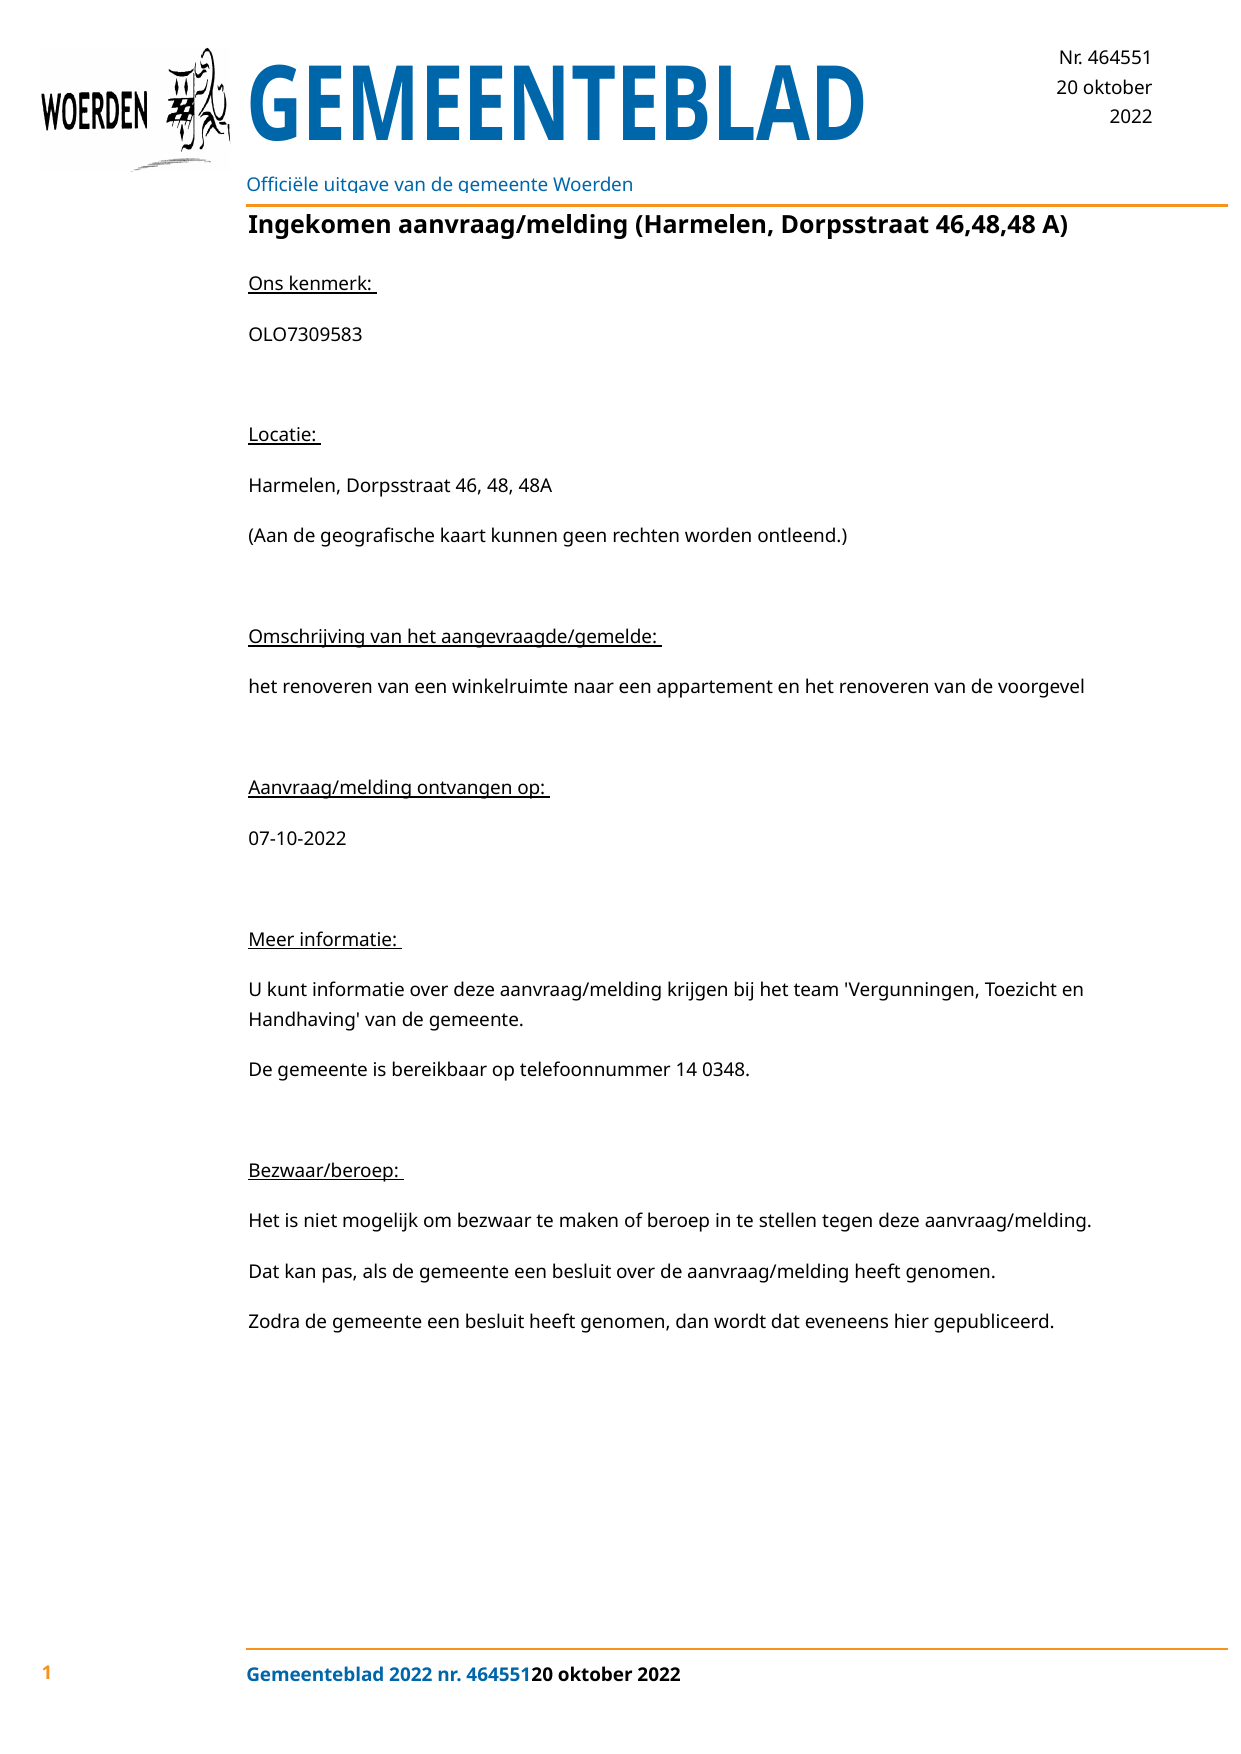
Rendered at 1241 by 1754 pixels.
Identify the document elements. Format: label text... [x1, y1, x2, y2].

picture [41, 47, 231, 172]
text Ingekomen aanvraag/melding (Harmelen, Dorpsstraat 46,48,48 A) [248, 207, 1152, 241]
text Locatie: [248, 422, 1152, 447]
text De gemeente is bereikbaar op telefoonnummer 14 0348. [248, 1056, 1152, 1082]
text U kunt informatie over deze aanvraag/melding krijgen bij het team 'Vergunningen, Toezicht en Handhaving' van de gemeente. [248, 976, 1152, 1031]
text Ons kenmerk: [248, 270, 1152, 296]
text Bezwaar/beroep: [248, 1157, 1152, 1183]
text Harmelen, Dorpsstraat 46, 48, 48A [248, 472, 1152, 498]
text Zodra de gemeente een besluit heeft genomen, dan wordt dat eveneens hier gepubliceerd. [248, 1308, 1152, 1334]
text het renoveren van een winkelruimte naar een appartement en het renoveren van de voorgevel [248, 674, 1152, 699]
text Dat kan pas, als de gemeente een besluit over de aanvraag/melding heeft genomen. [248, 1258, 1152, 1283]
text Aanvraag/melding ontvangen op: [248, 774, 1152, 800]
text (Aan de geografische kaart kunnen geen rechten worden ontleend.) [248, 522, 1152, 548]
text Omschrijving van het aangevraagde/gemelde: [248, 623, 1152, 649]
text Het is niet mogelijk om bezwaar te maken of beroep in te stellen tegen deze aanvraag/melding. [248, 1207, 1152, 1233]
text OLO7309583 [248, 321, 1152, 346]
text Meer informatie: [248, 926, 1152, 951]
text 07-10-2022 [248, 825, 1152, 851]
